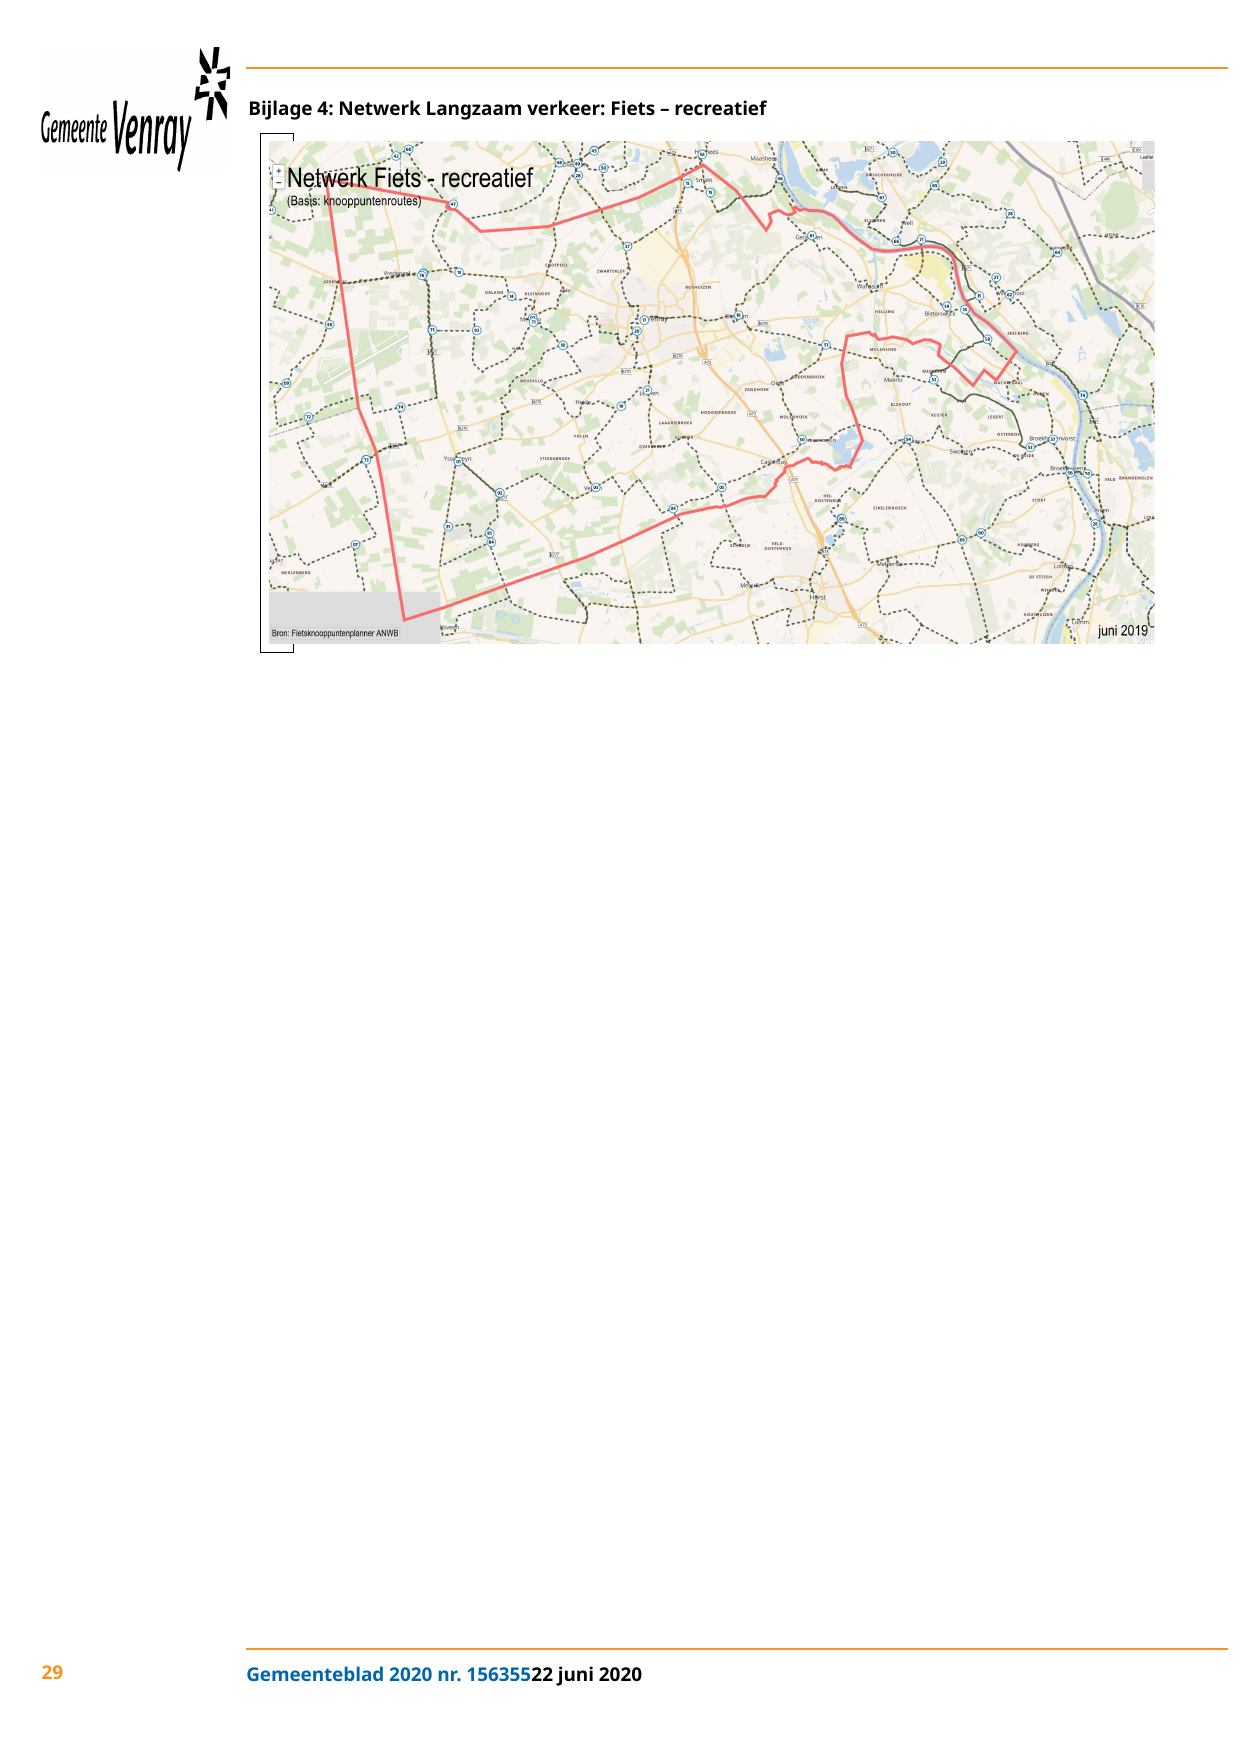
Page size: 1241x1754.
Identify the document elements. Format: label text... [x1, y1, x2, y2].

picture [268, 141, 1155, 644]
picture [41, 47, 231, 172]
text Bijlage 4: Netwerk Langzaam verkeer: Fiets – recreatief [248, 95, 1152, 121]
